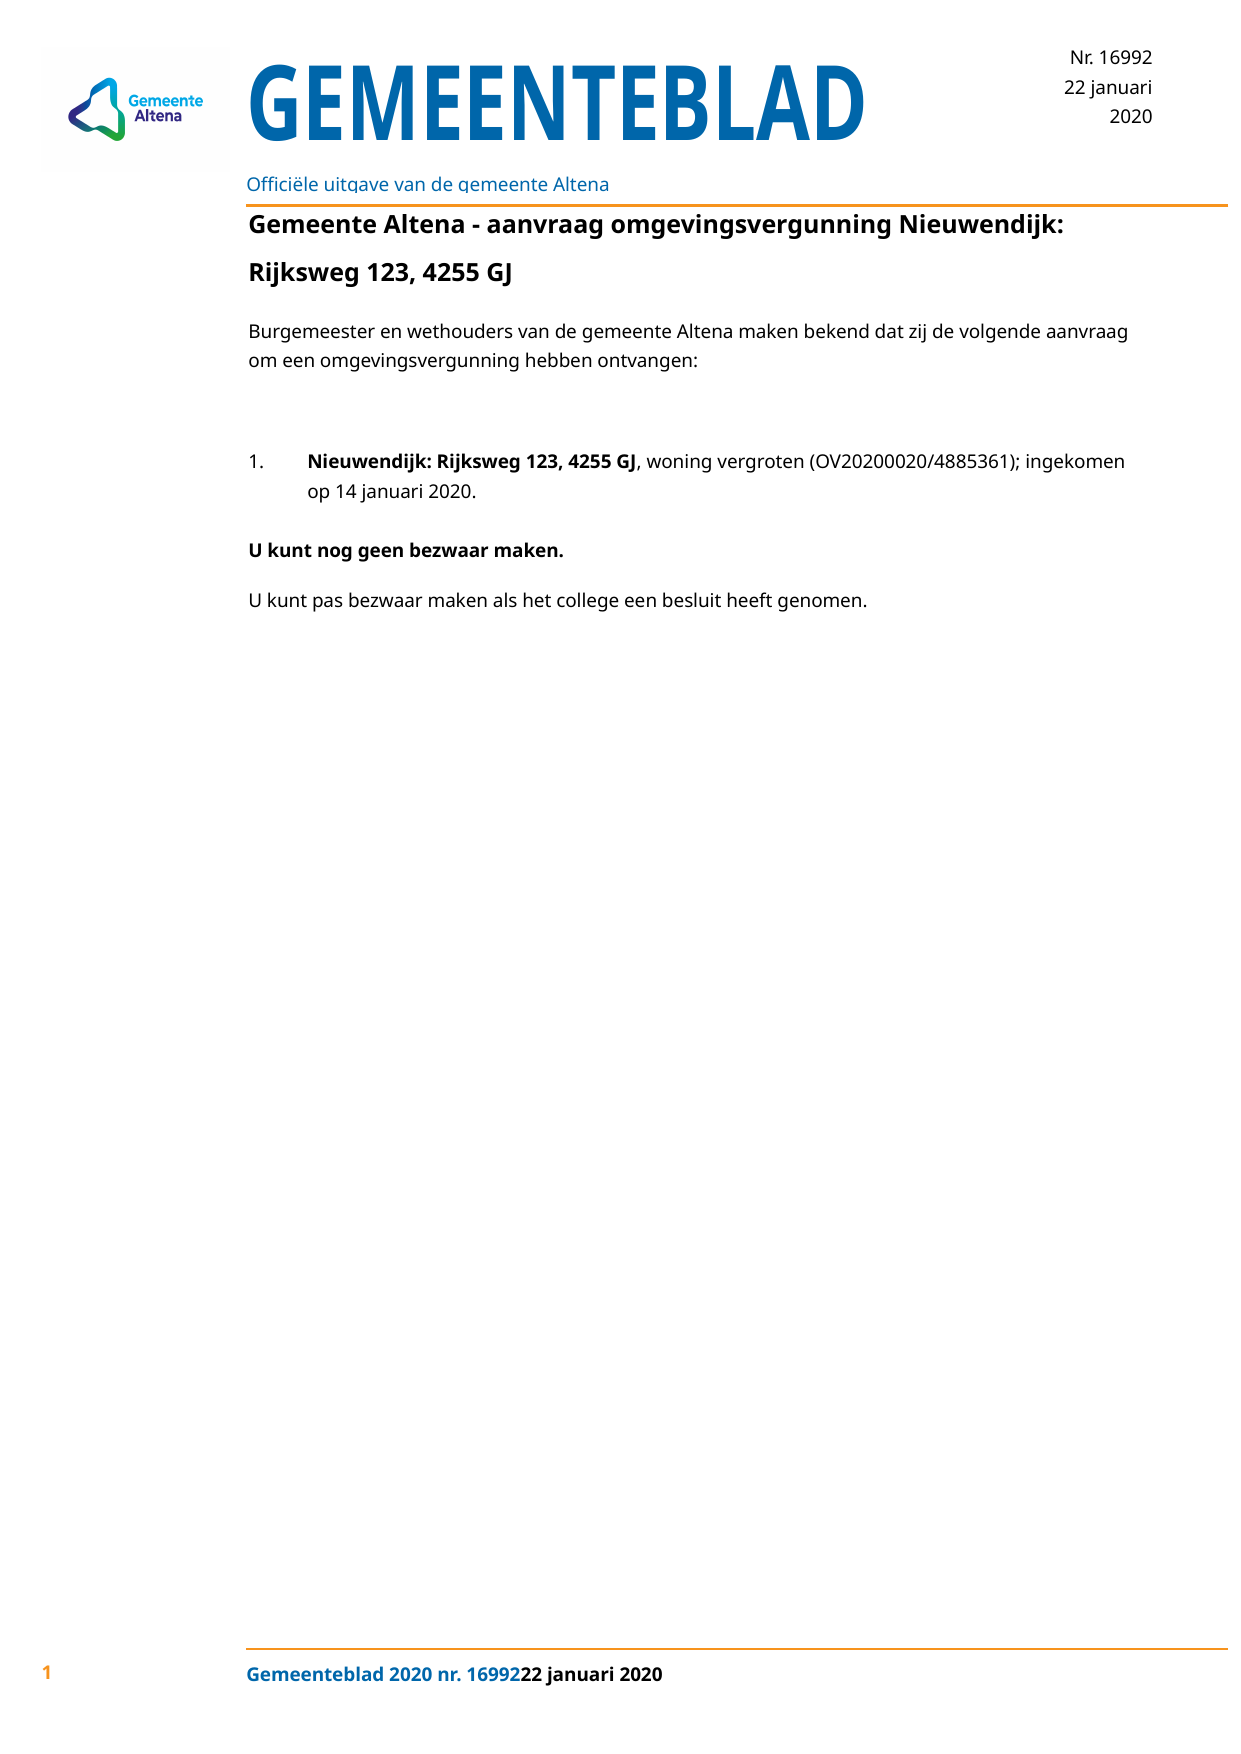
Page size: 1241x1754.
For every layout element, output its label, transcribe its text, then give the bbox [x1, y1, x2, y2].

text U kunt pas bezwaar maken als het college een besluit heeft genomen. [248, 587, 1152, 613]
text Burgemeester en wethouders van de gemeente Altena maken bekend dat zij de volgende aanvraag om een omgevingsvergunning hebben ontvangen: [248, 318, 1152, 373]
picture [41, 47, 231, 172]
text U kunt nog geen bezwaar maken. [248, 537, 1152, 563]
text Gemeente Altena - aanvraag omgevingsvergunning Nieuwendijk: Rijksweg 123, 4255 GJ [248, 207, 1152, 288]
list Nieuwendijk: Rijksweg 123, 4255 GJ, woning vergroten (OV20200020/4885361); ingekomen op 14 januari 2020. [248, 448, 1152, 504]
